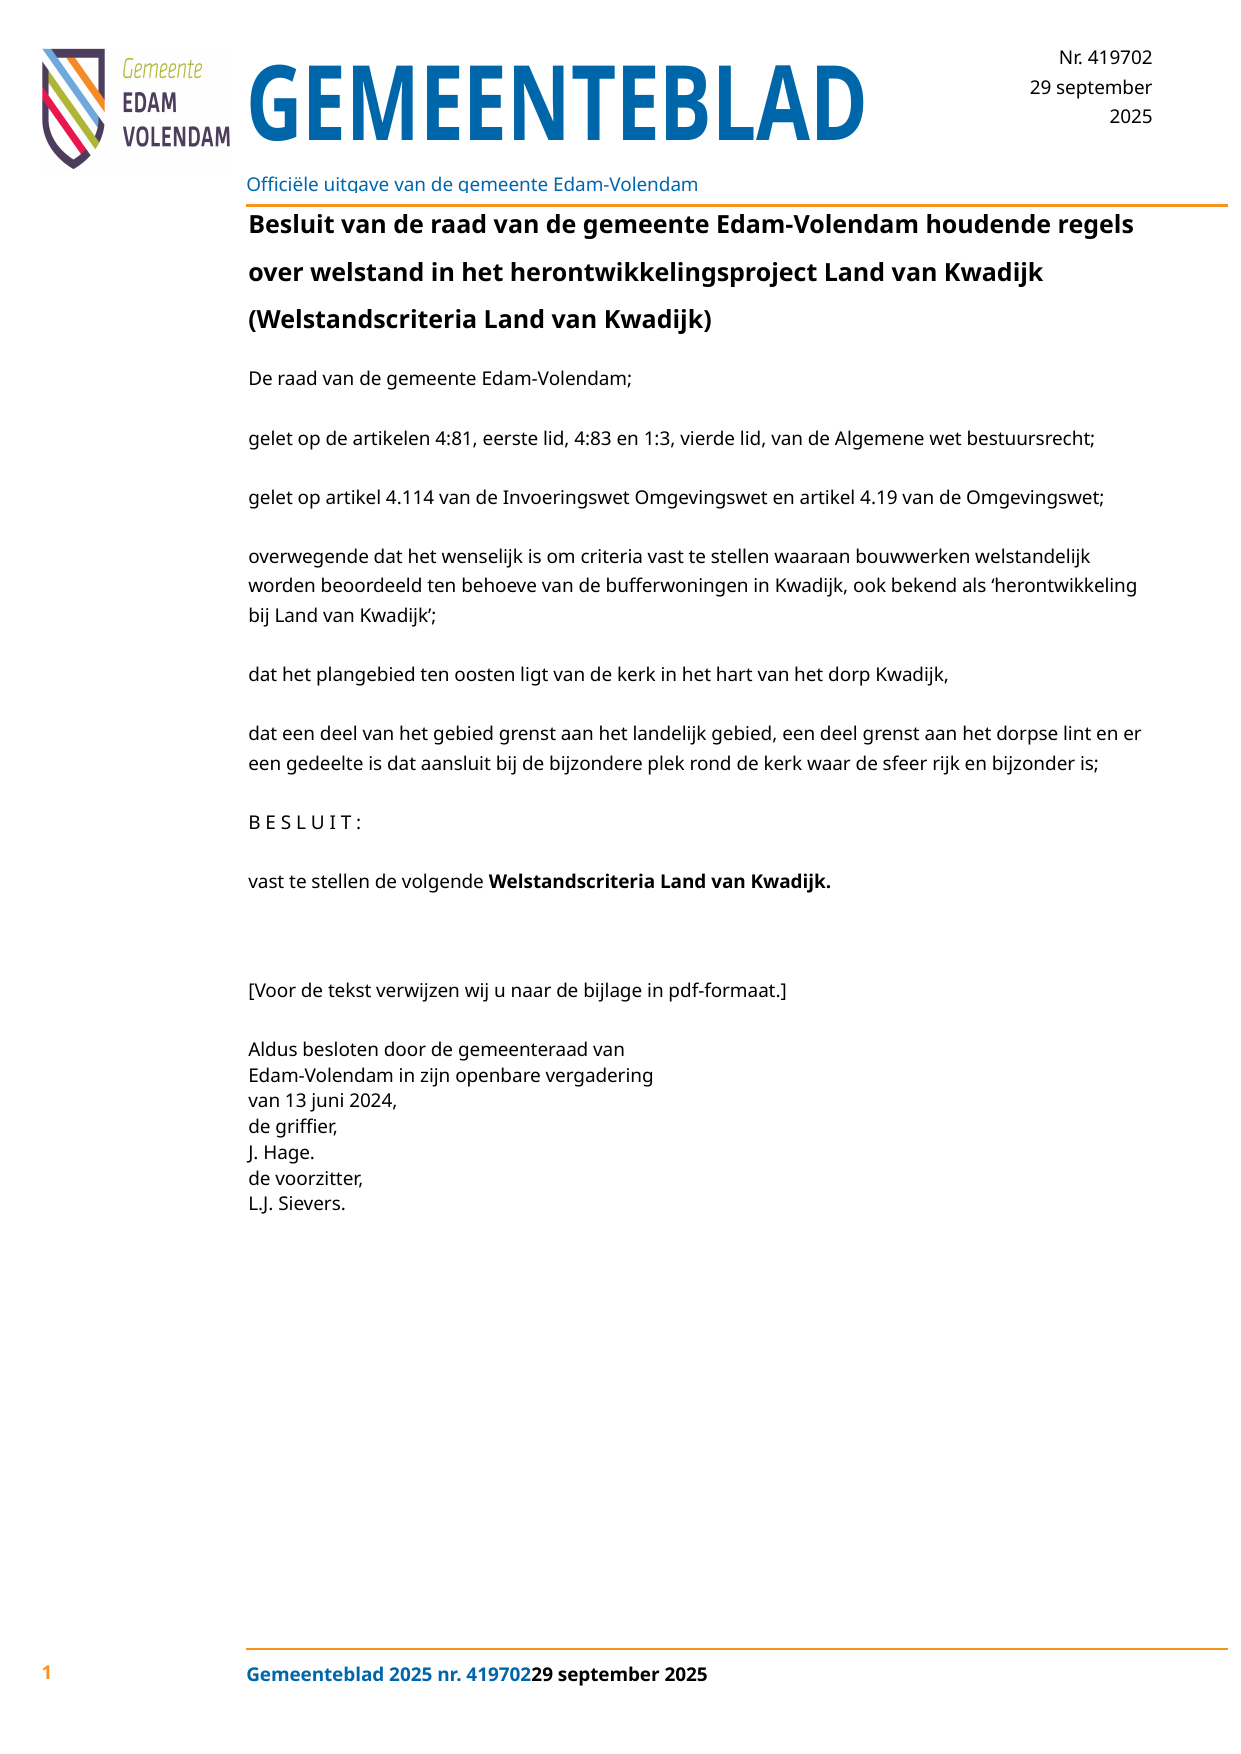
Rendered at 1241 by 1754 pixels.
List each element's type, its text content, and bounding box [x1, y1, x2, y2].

text Aldus besloten door de gemeenteraad van [248, 1036, 1152, 1062]
text L.J. Sievers. [248, 1190, 1152, 1216]
text de voorzitter, [248, 1165, 1152, 1190]
text [Voor de tekst verwijzen wij u naar de bijlage in pdf-formaat.] [248, 977, 1152, 1003]
text overwegende dat het wenselijk is om criteria vast te stellen waaraan bouwwerken welstandelijk worden beoordeeld ten behoeve van de bufferwoningen in Kwadijk, ook bekend als ‘herontwikkeling bij Land van Kwadijk’; [248, 543, 1152, 628]
text gelet op artikel 4.114 van de Invoeringswet Omgevingswet en artikel 4.19 van de Omgevingswet; [248, 484, 1152, 509]
text van 13 juni 2024, [248, 1087, 1152, 1113]
text vast te stellen de volgende Welstandscriteria Land van Kwadijk. [248, 868, 1152, 894]
text de griffier, [248, 1113, 1152, 1139]
text gelet op de artikelen 4:81, eerste lid, 4:83 en 1:3, vierde lid, van de Algemene wet bestuursrecht; [248, 425, 1152, 450]
text dat het plangebied ten oosten ligt van de kerk in het hart van het dorp Kwadijk, [248, 661, 1152, 687]
text De raad van de gemeente Edam-Volendam; [248, 366, 1152, 391]
text dat een deel van het gebied grenst aan het landelijk gebied, een deel grenst aan het dorpse lint en er een gedeelte is dat aansluit bij de bijzondere plek rond de kerk waar de sfeer rijk en bijzonder is; [248, 721, 1152, 776]
text Edam-Volendam in zijn openbare vergadering [248, 1062, 1152, 1087]
text J. Hage. [248, 1139, 1152, 1165]
text B E S L U I T : [248, 809, 1152, 835]
picture [41, 47, 231, 172]
text Besluit van de raad van de gemeente Edam-Volendam houdende regels over welstand in het herontwikkelingsproject Land van Kwadijk (Welstandscriteria Land van Kwadijk) [248, 207, 1152, 336]
